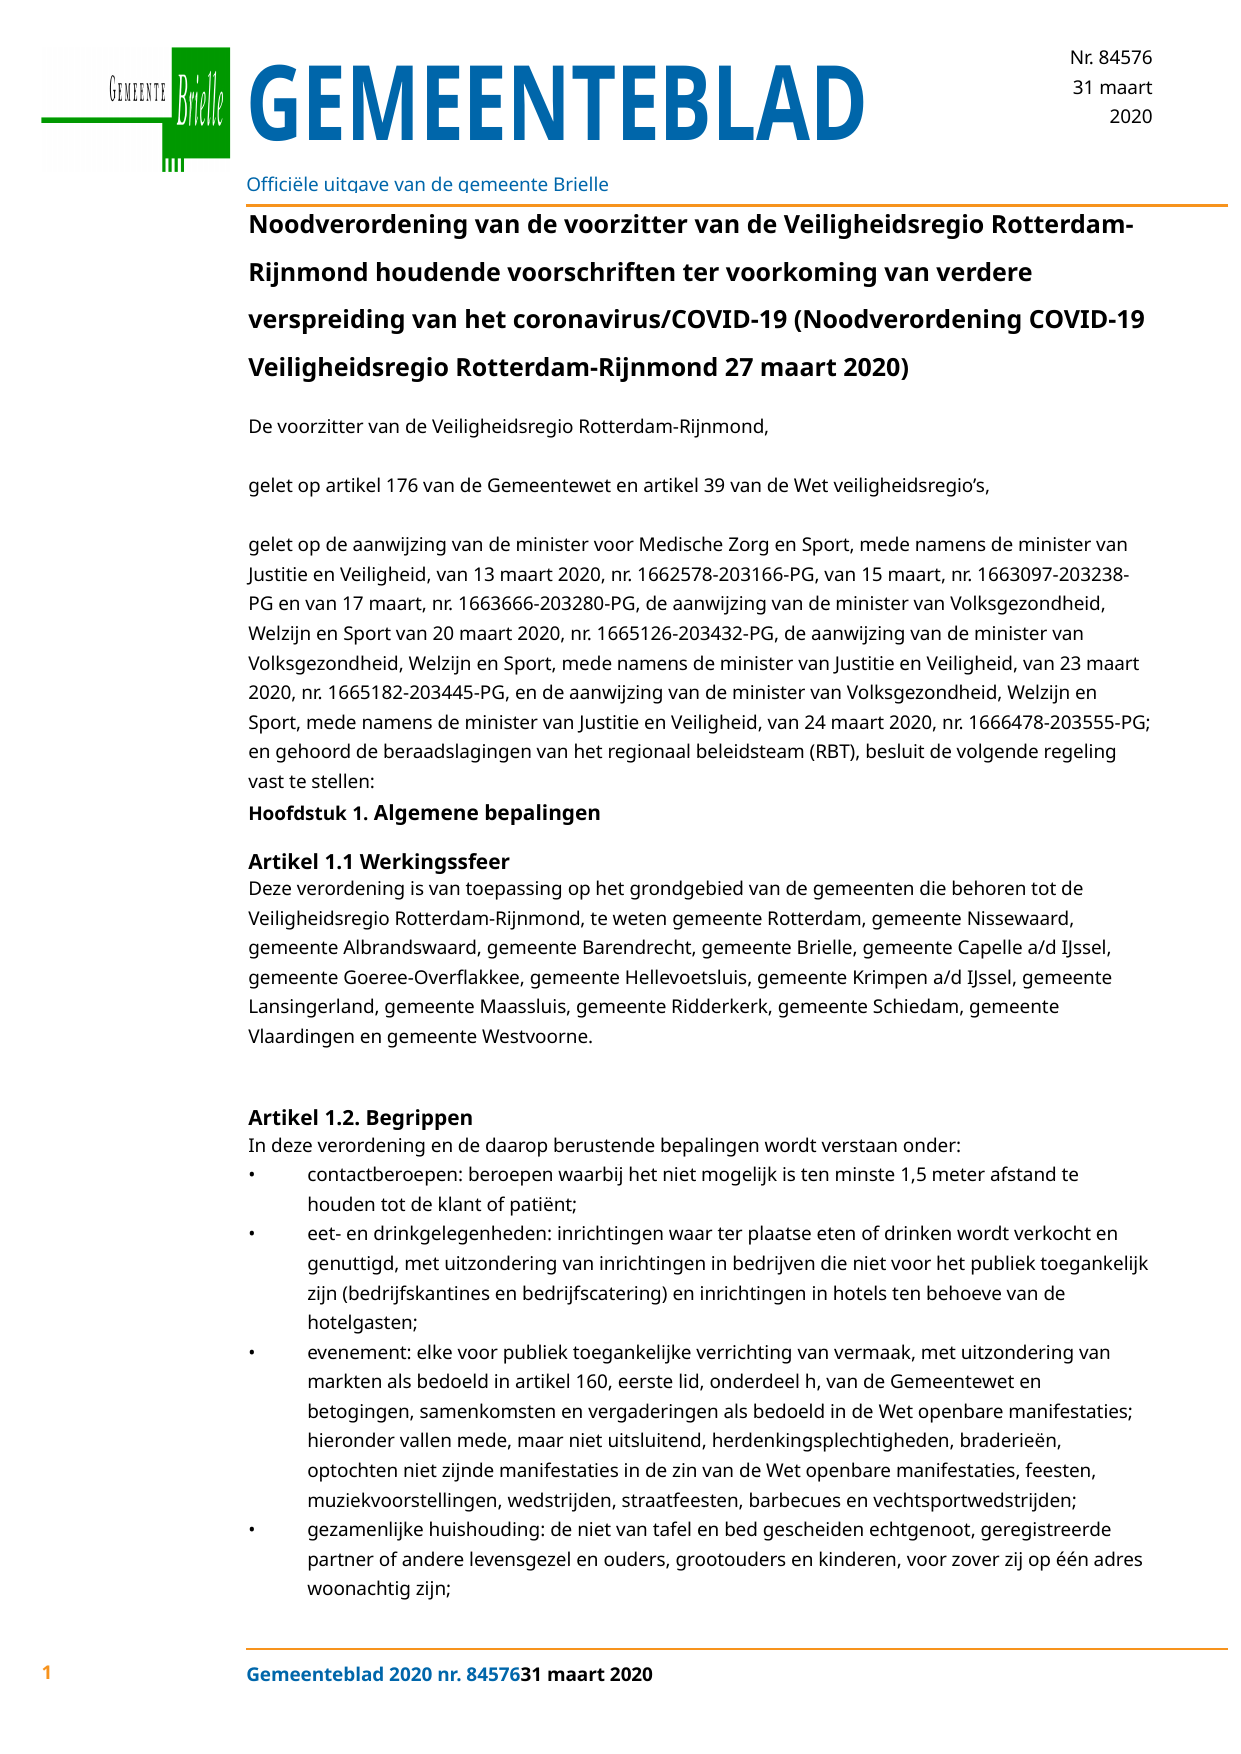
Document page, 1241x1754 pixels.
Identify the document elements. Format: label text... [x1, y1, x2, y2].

text Artikel 1.1 Werkingssfeer [248, 847, 1152, 875]
list eet- en drinkgelegenheden: inrichtingen waar ter plaatse eten of drinken wordt verkocht en genuttigd, met uitzondering van inrichtingen in bedrijven die niet voor het publiek toegankelijk zijn (bedrijfskantines en bedrijfscatering) en inrichtingen in hotels ten behoeve van de hotelgasten; [248, 1221, 1152, 1335]
text Hoofdstuk 1. Algemene bepalingen [248, 798, 1152, 826]
text In deze verordening en de daarop berustende bepalingen wordt verstaan onder: [248, 1132, 1152, 1157]
text gelet op artikel 176 van de Gemeentewet en artikel 39 van de Wet veiligheidsregio’s, [248, 472, 1152, 498]
list evenement: elke voor publiek toegankelijke verrichting van vermaak, met uitzondering van markten als bedoeld in artikel 160, eerste lid, onderdeel h, van de Gemeentewet en betogingen, samenkomsten en vergaderingen als bedoeld in de Wet openbare manifestaties; hieronder vallen mede, maar niet uitsluitend, herdenkingsplechtigheden, braderieën, optochten niet zijnde manifestaties in de zin van de Wet openbare manifestaties, feesten, muziekvoorstellingen, wedstrijden, straatfeesten, barbecues en vechtsportwedstrijden; [248, 1339, 1152, 1512]
picture [41, 47, 231, 172]
text Lansingerland, gemeente Maassluis, gemeente Ridderkerk, gemeente Schiedam, gemeente Vlaardingen en gemeente Westvoorne. [248, 994, 1152, 1049]
text Noodverordening van de voorzitter van de Veiligheidsregio Rotterdam-Rijnmond houdende voorschriften ter voorkoming van verdere verspreiding van het coronavirus/COVID-19 (Noodverordening COVID-19 Veiligheidsregio Rotterdam-Rijnmond 27 maart 2020) [248, 207, 1152, 384]
list contactberoepen: beroepen waarbij het niet mogelijk is ten minste 1,5 meter afstand te houden tot de klant of patiënt; [248, 1161, 1152, 1217]
text Deze verordening is van toepassing op het grondgebied van de gemeenten die behoren tot de Veiligheidsregio Rotterdam-Rijnmond, te weten gemeente Rotterdam, gemeente Nissewaard, gemeente Albrandswaard, gemeente Barendrecht, gemeente Brielle, gemeente Capelle a/d IJssel, gemeente Goeree-Overflakkee, gemeente Hellevoetsluis, gemeente Krimpen a/d IJssel, gemeente [248, 875, 1152, 990]
text Artikel 1.2. Begrippen [248, 1103, 1152, 1132]
text gelet op de aanwijzing van de minister voor Medische Zorg en Sport, mede namens de minister van Justitie en Veiligheid, van 13 maart 2020, nr. 1662578-203166-PG, van 15 maart, nr. 1663097-203238-PG en van 17 maart, nr. 1663666-203280-PG, de aanwijzing van de minister van Volksgezondheid, Welzijn en Sport van 20 maart 2020, nr. 1665126-203432-PG, de aanwijzing van de minister van Volksgezondheid, Welzijn en Sport, mede namens de minister van Justitie en Veiligheid, van 23 maart 2020, nr. 1665182-203445-PG, en de aanwijzing van de minister van Volksgezondheid, Welzijn en Sport, mede namens de minister van Justitie en Veiligheid, van 24 maart 2020, nr. 1666478-203555-PG; en gehoord de beraadslagingen van het regionaal beleidsteam (RBT), besluit de volgende regeling vast te stellen: [248, 531, 1152, 794]
text De voorzitter van de Veiligheidsregio Rotterdam-Rijnmond, [248, 413, 1152, 439]
list gezamenlijke huishouding: de niet van tafel en bed gescheiden echtgenoot, geregistreerde partner of andere levensgezel en ouders, grootouders en kinderen, voor zover zij op één adres woonachtig zijn; [248, 1516, 1152, 1601]
